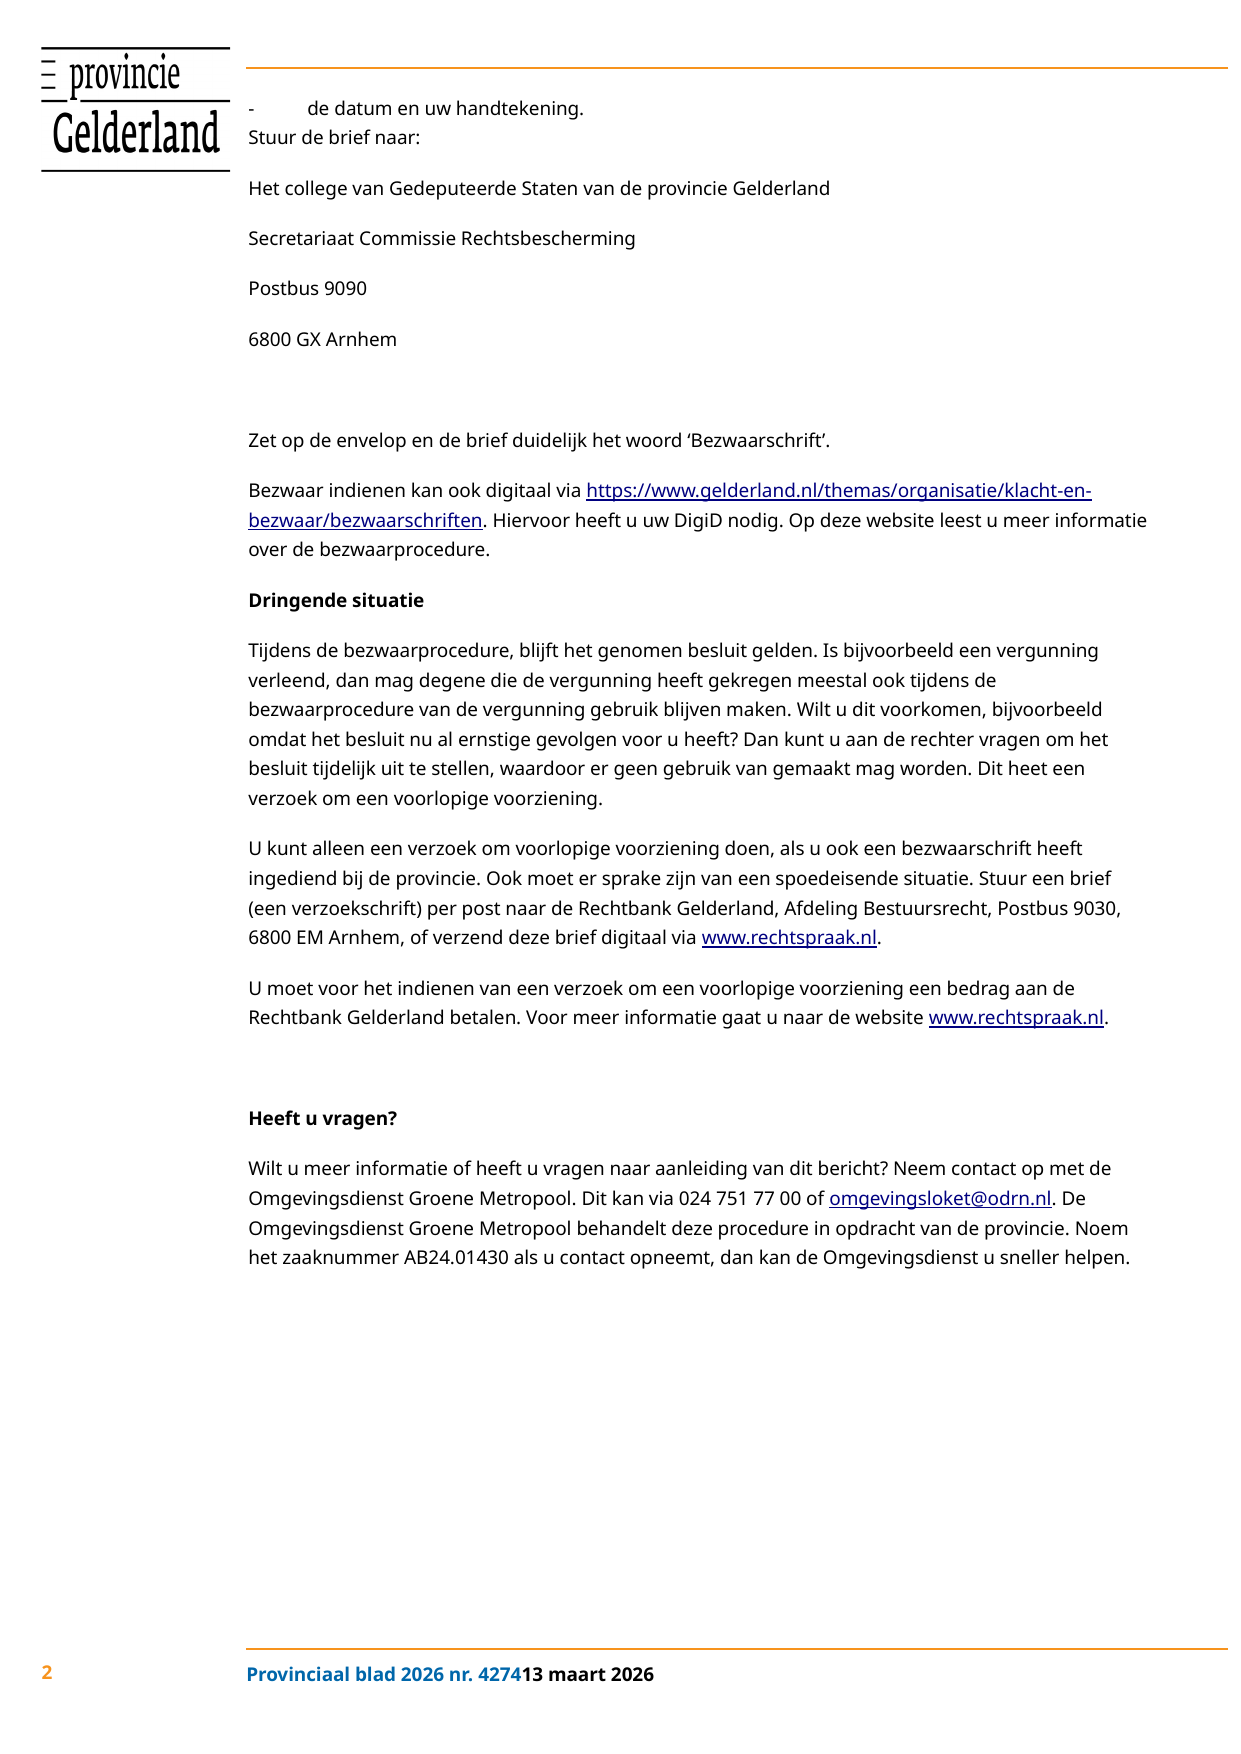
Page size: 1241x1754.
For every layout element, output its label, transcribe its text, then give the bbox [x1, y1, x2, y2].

text U kunt alleen een verzoek om voorlopige voorziening doen, als u ook een bezwaarschrift heeft ingediend bij de provincie. Ook moet er sprake zijn van een spoedeisende situatie. Stuur een brief (een verzoekschrift) per post naar de Rechtbank Gelderland, Afdeling Bestuursrecht, Postbus 9030, 6800 EM Arnhem, of verzend deze brief digitaal via www.rechtspraak.nl. [248, 836, 1152, 950]
text Bezwaar indienen kan ook digitaal via https://www.gelderland.nl/themas/organisatie/klacht-en-bezwaar/bezwaarschriften. Hiervoor heeft u uw DigiD nodig. Op deze website leest u meer informatie over de bezwaarprocedure. [248, 477, 1152, 562]
text Wilt u meer informatie of heeft u vragen naar aanleiding van dit bericht? Neem contact op met de Omgevingsdienst Groene Metropool. Dit kan via 024 751 77 00 of omgevingsloket@odrn.nl. De Omgevingsdienst Groene Metropool behandelt deze procedure in opdracht van de provincie. Noem het zaaknummer AB24.01430 als u contact opneemt, dan kan de Omgevingsdienst u sneller helpen. [248, 1156, 1152, 1270]
text Het college van Gedeputeerde Staten van de provincie Gelderland [248, 175, 1152, 201]
text Postbus 9090 [248, 276, 1152, 301]
text 6800 GX Arnhem [248, 326, 1152, 352]
text Tijdens de bezwaarprocedure, blijft het genomen besluit gelden. Is bijvoorbeeld een vergunning verleend, dan mag degene die de vergunning heeft gekregen meestal ook tijdens de bezwaarprocedure van de vergunning gebruik blijven maken. Wilt u dit voorkomen, bijvoorbeeld omdat het besluit nu al ernstige gevolgen voor u heeft? Dan kunt u aan de rechter vragen om het besluit tijdelijk uit te stellen, waardoor er geen gebruik van gemaakt mag worden. Dit heet een verzoek om een voorlopige voorziening. [248, 637, 1152, 811]
text U moet voor het indienen van een verzoek om een voorlopige voorziening een bedrag aan de Rechtbank Gelderland betalen. Voor meer informatie gaat u naar de website www.rechtspraak.nl. [248, 975, 1152, 1030]
text Stuur de brief naar: [248, 124, 1152, 150]
list de datum en uw handtekening. [248, 95, 1152, 121]
text Heeft u vragen? [248, 1105, 1152, 1131]
text Dringende situatie [248, 587, 1152, 613]
text Secretariaat Commissie Rechtsbescherming [248, 225, 1152, 251]
text Zet op de envelop en de brief duidelijk het woord ‘Bezwaarschrift’. [248, 427, 1152, 453]
picture [41, 47, 231, 172]
